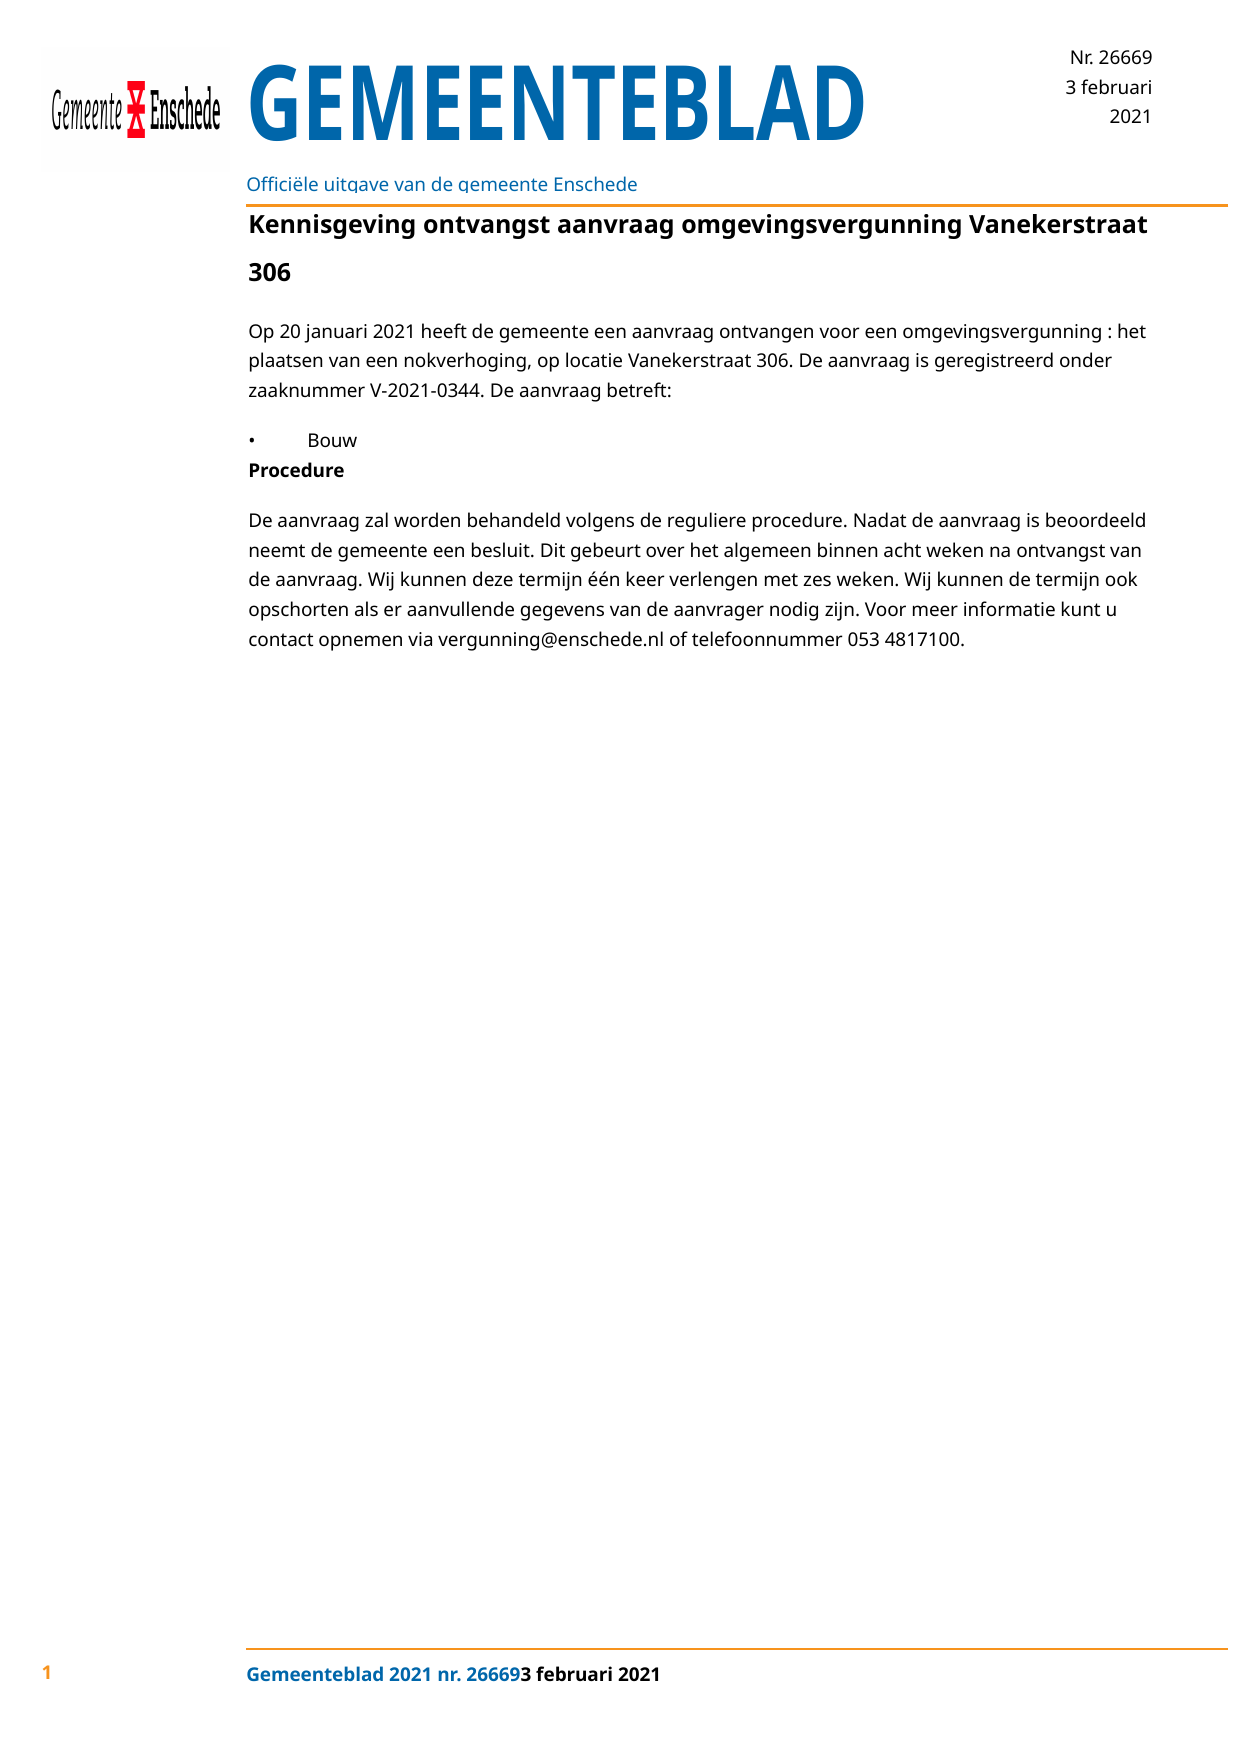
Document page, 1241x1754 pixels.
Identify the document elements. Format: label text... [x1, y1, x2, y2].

text Op 20 januari 2021 heeft de gemeente een aanvraag ontvangen voor een omgevingsvergunning : het plaatsen van een nokverhoging, op locatie Vanekerstraat 306. De aanvraag is geregistreerd onder zaaknummer V-2021-0344. De aanvraag betreft: [248, 318, 1152, 403]
text De aanvraag zal worden behandeld volgens de reguliere procedure. Nadat de aanvraag is beoordeeld neemt de gemeente een besluit. Dit gebeurt over het algemeen binnen acht weken na ontvangst van de aanvraag. Wij kunnen deze termijn één keer verlengen met zes weken. Wij kunnen de termijn ook opschorten als er aanvullende gegevens van de aanvrager nodig zijn. Voor meer informatie kunt u contact opnemen via vergunning@enschede.nl of telefoonnummer 053 4817100. [248, 507, 1152, 652]
text Procedure [248, 457, 1152, 483]
picture [41, 47, 231, 172]
text Kennisgeving ontvangst aanvraag omgevingsvergunning Vanekerstraat 306 [248, 207, 1152, 288]
list Bouw [248, 427, 1152, 453]
